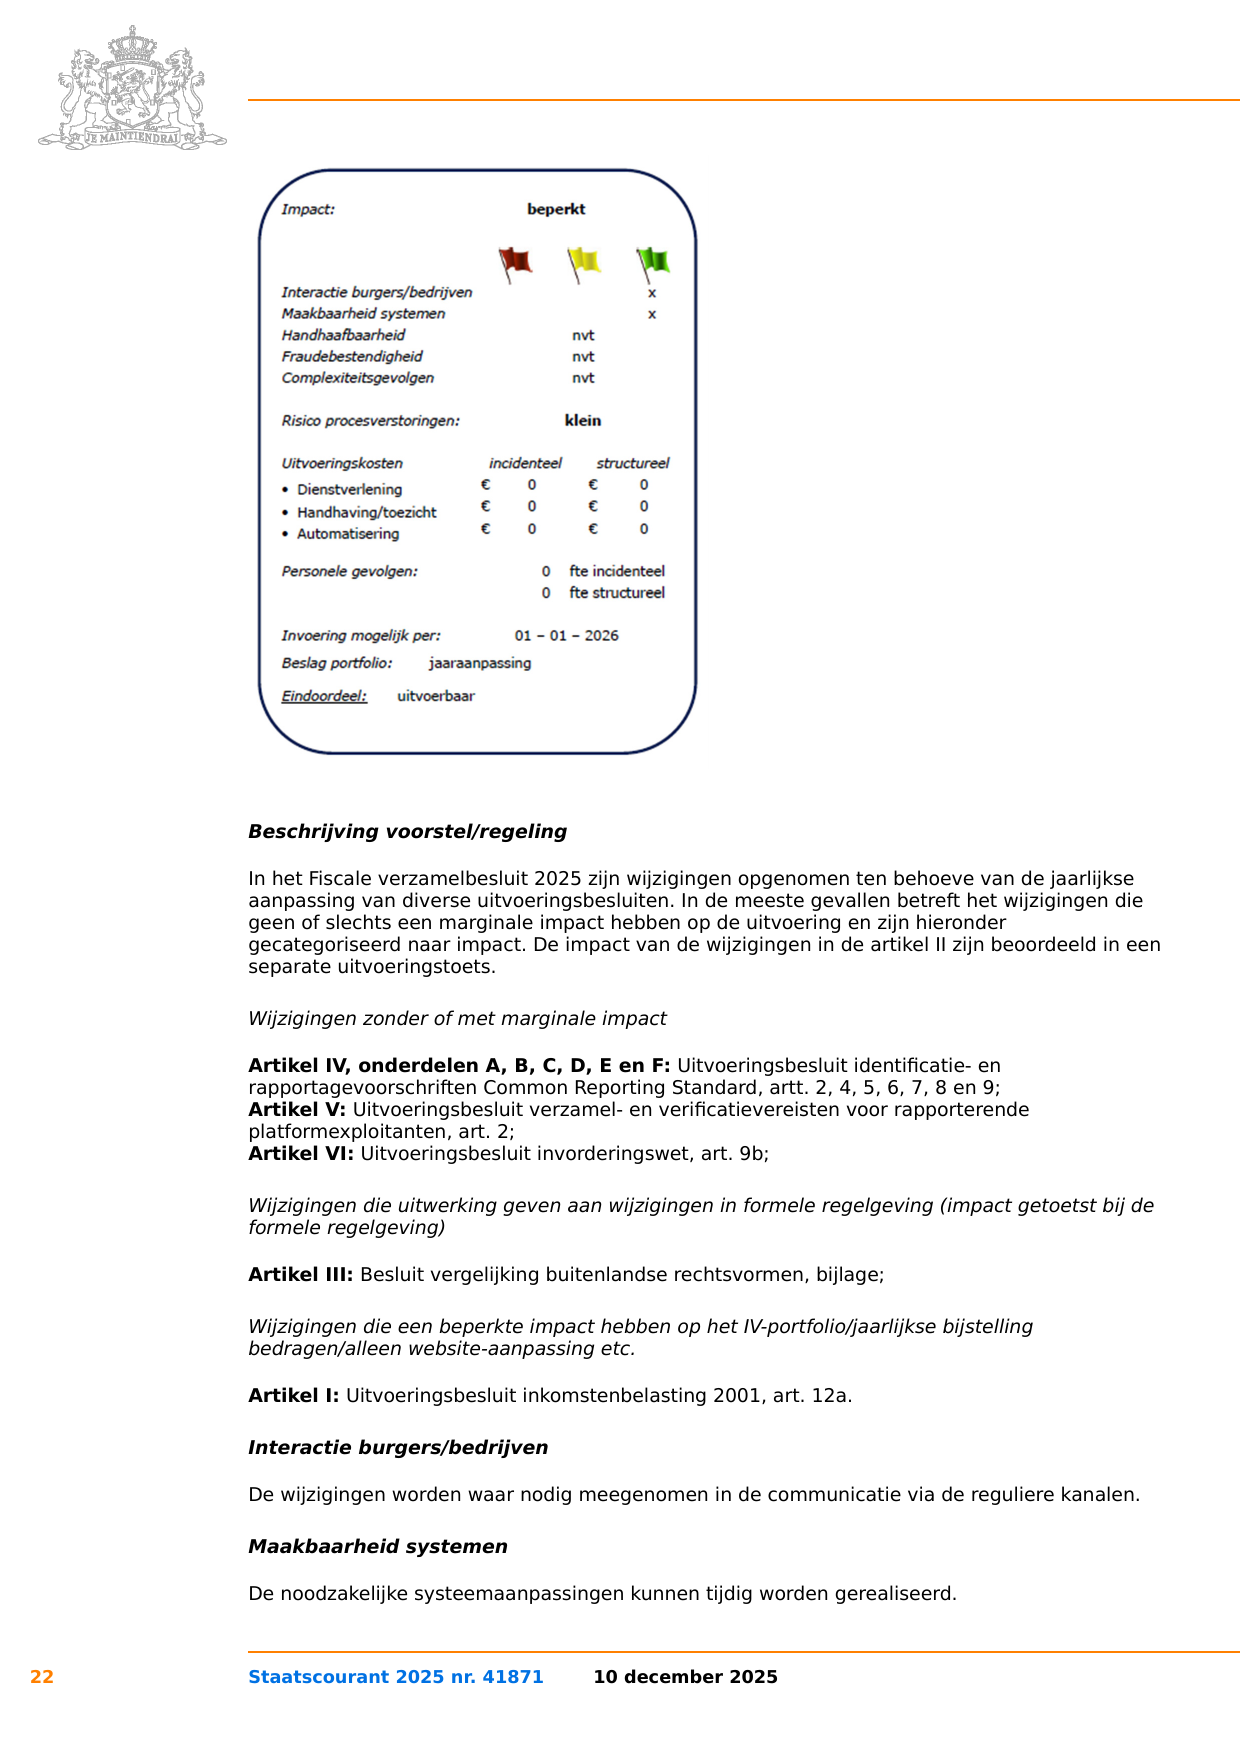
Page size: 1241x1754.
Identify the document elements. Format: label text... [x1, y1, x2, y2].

text Artikel IV, onderdelen A, B, C, D, E en F: Uitvoeringsbesluit identificatie- en rapportagevoorschriften Common Reporting Standard, artt. 2, 4, 5, 6, 7, 8 en 9; [248, 1055, 1163, 1099]
subtitle Maakbaarheid systemen [248, 1536, 1163, 1558]
text De wijzigingen worden waar nodig meegenomen in de communicatie via de reguliere kanalen. [248, 1484, 1163, 1506]
text In het Fiscale verzamelbesluit 2025 zijn wijzigingen opgenomen ten behoeve van de jaarlijkse aanpassing van diverse uitvoeringsbesluiten. In de meeste gevallen betreft het wijzigingen die geen of slechts een marginale impact hebben op de uitvoering en zijn hieronder gecategoriseerd naar impact. De impact van de wijzigingen in de artikel II zijn beoordeeld in een separate uitvoeringstoets. [248, 868, 1163, 978]
subtitle Wijzigingen die uitwerking geven aan wijzigingen in formele regelgeving (impact getoetst bij de formele regelgeving) [248, 1195, 1163, 1239]
picture [38, 25, 227, 150]
text Artikel III: Besluit vergelijking buitenlandse rechtsvormen, bijlage; [248, 1264, 1163, 1286]
text Artikel VI: Uitvoeringsbesluit invorderingswet, art. 9b; [248, 1143, 1163, 1165]
text Artikel I: Uitvoeringsbesluit inkomstenbelasting 2001, art. 12a. [248, 1385, 1163, 1407]
subtitle Wijzigingen zonder of met marginale impact [248, 1008, 1163, 1030]
subtitle Interactie burgers/bedrijven [248, 1437, 1163, 1459]
text Artikel V: Uitvoeringsbesluit verzamel- en verificatievereisten voor rapporterende platformexploitanten, art. 2; [248, 1099, 1163, 1143]
text De noodzakelijke systeemaanpassingen kunnen tijdig worden gerealiseerd. [248, 1583, 1163, 1604]
picture [248, 155, 709, 769]
subtitle Wijzigingen die een beperkte impact hebben op het IV-portfolio/jaarlijkse bijstelling bedragen/alleen website-aanpassing etc. [248, 1316, 1163, 1360]
subtitle Beschrijving voorstel/regeling [248, 821, 1163, 843]
